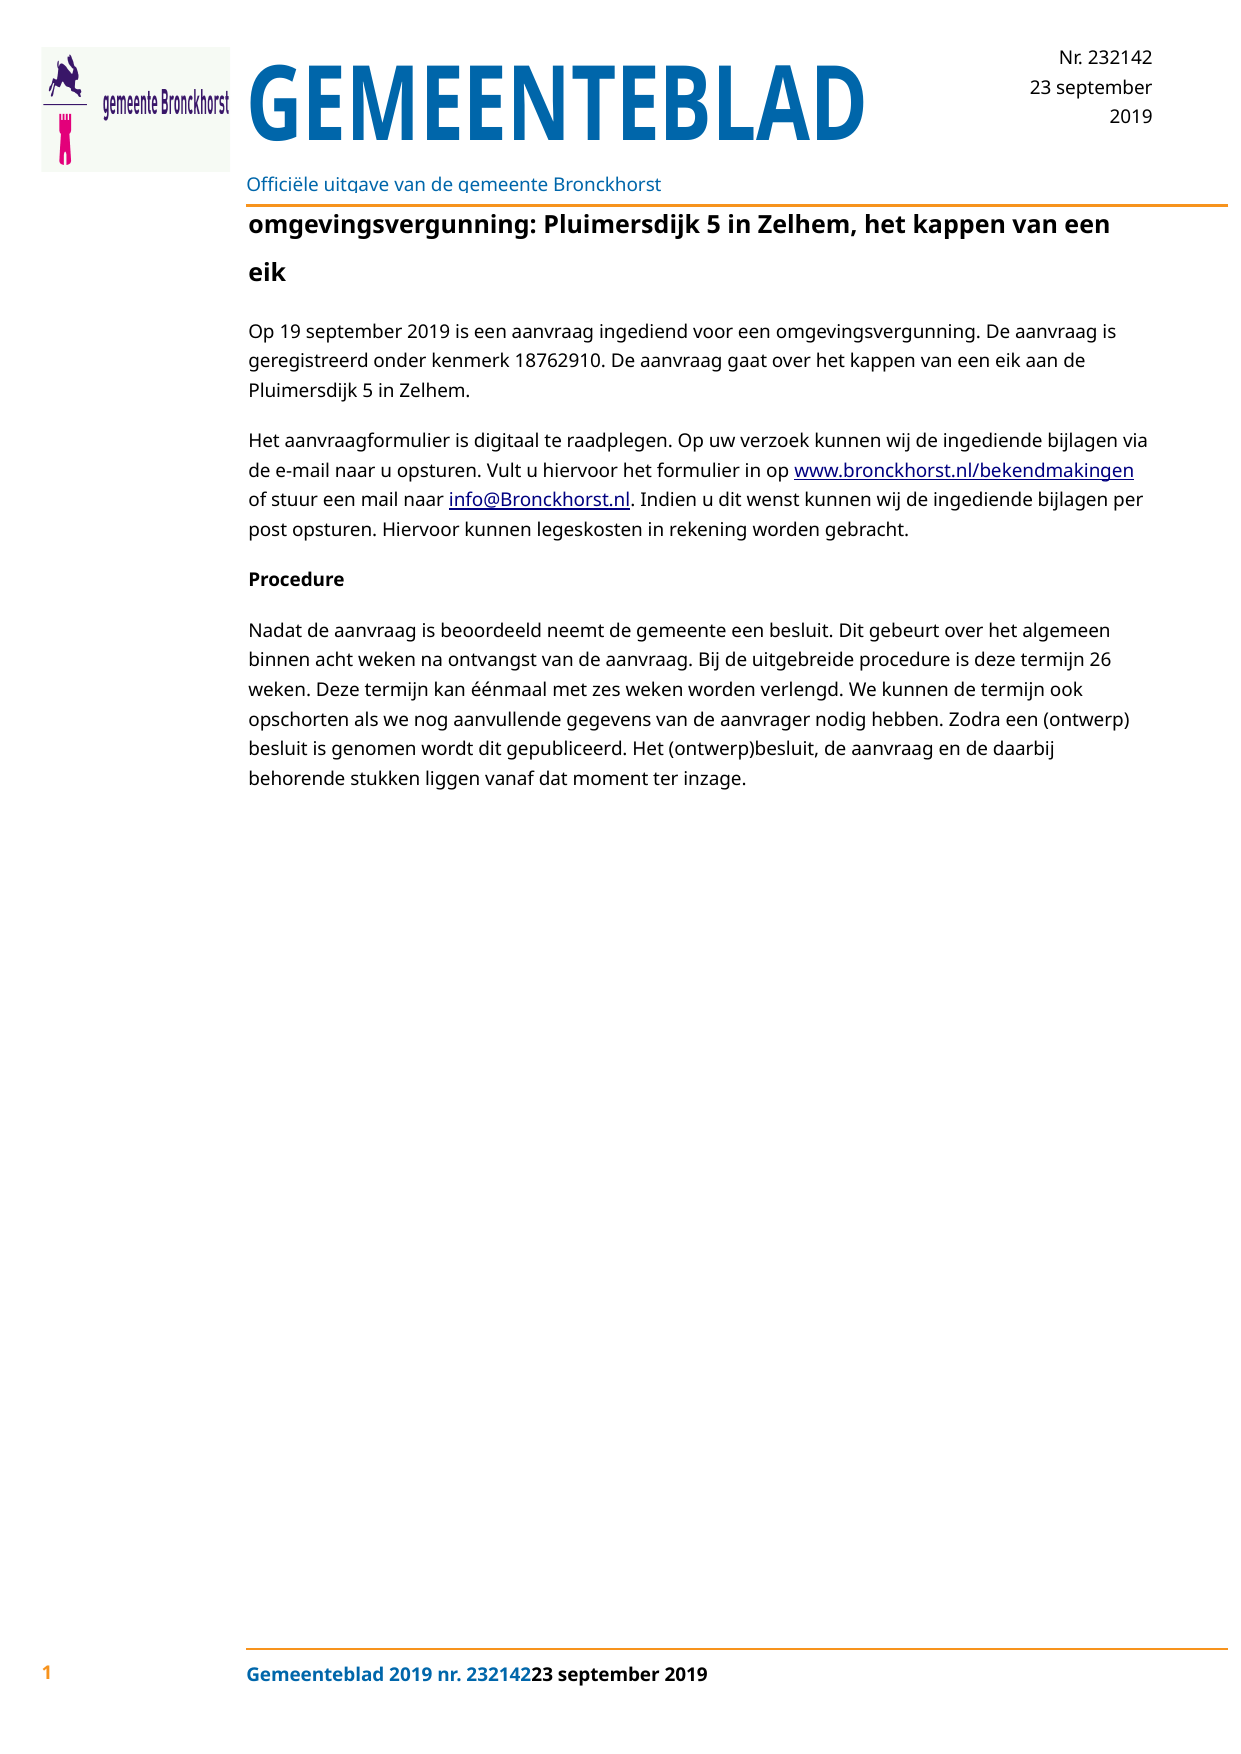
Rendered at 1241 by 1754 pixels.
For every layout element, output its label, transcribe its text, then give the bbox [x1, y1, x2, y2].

text Het aanvraagformulier is digitaal te raadplegen. Op uw verzoek kunnen wij de ingediende bijlagen via de e-mail naar u opsturen. Vult u hiervoor het formulier in op www.bronckhorst.nl/bekendmakingen of stuur een mail naar info@Bronckhorst.nl. Indien u dit wenst kunnen wij de ingediende bijlagen per post opsturen. Hiervoor kunnen legeskosten in rekening worden gebracht. [248, 427, 1152, 542]
picture [41, 47, 231, 172]
text omgevingsvergunning: Pluimersdijk 5 in Zelhem, het kappen van een eik [248, 207, 1152, 288]
text Op 19 september 2019 is een aanvraag ingediend voor een omgevingsvergunning. De aanvraag is geregistreerd onder kenmerk 18762910. De aanvraag gaat over het kappen van een eik aan de Pluimersdijk 5 in Zelhem. [248, 318, 1152, 403]
text Nadat de aanvraag is beoordeeld neemt de gemeente een besluit. Dit gebeurt over het algemeen binnen acht weken na ontvangst van de aanvraag. Bij de uitgebreide procedure is deze termijn 26 weken. Deze termijn kan éénmaal met zes weken worden verlengd. We kunnen de termijn ook opschorten als we nog aanvullende gegevens van de aanvrager nodig hebben. Zodra een (ontwerp) besluit is genomen wordt dit gepubliceerd. Het (ontwerp)besluit, de aanvraag en de daarbij behorende stukken liggen vanaf dat moment ter inzage. [248, 617, 1152, 791]
text Procedure [248, 567, 1152, 592]
